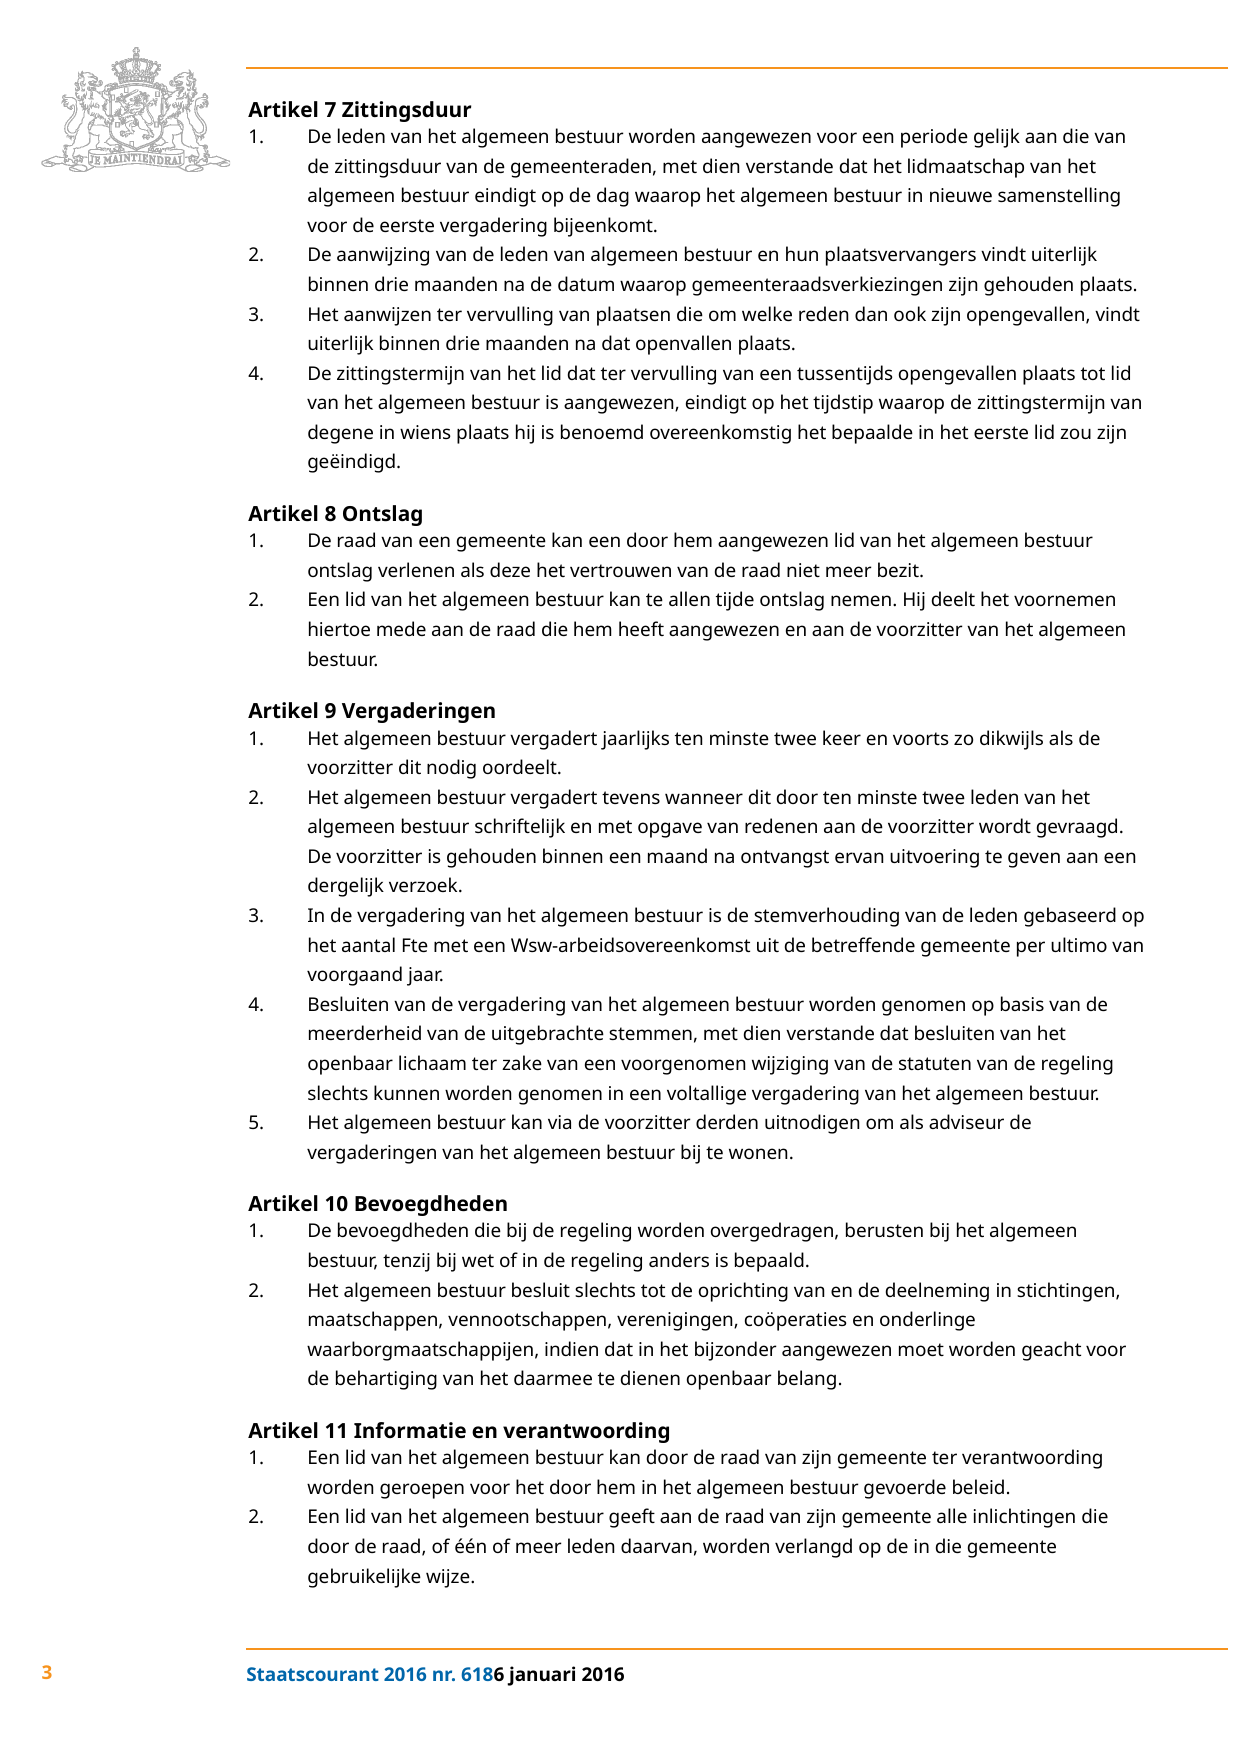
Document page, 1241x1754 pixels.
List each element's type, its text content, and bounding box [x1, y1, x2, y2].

text Artikel 9 Vergaderingen [248, 696, 1152, 725]
list In de vergadering van het algemeen bestuur is de stemverhouding van de leden gebaseerd op het aantal Fte met een Wsw-arbeidsovereenkomst uit de betreffende gemeente per ultimo van voorgaand jaar. [248, 902, 1152, 987]
list Een lid van het algemeen bestuur geeft aan de raad van zijn gemeente alle inlichtingen die door de raad, of één of meer leden daarvan, worden verlangd op de in die gemeente gebruikelijke wijze. [248, 1504, 1152, 1588]
text Artikel 7 Zittingsduur [248, 95, 1152, 123]
list De zittingstermijn van het lid dat ter vervulling van een tussentijds opengevallen plaats tot lid van het algemeen bestuur is aangewezen, eindigt op het tijdstip waarop de zittingstermijn van degene in wiens plaats hij is benoemd overeenkomstig het bepaalde in het eerste lid zou zijn geëindigd. [248, 360, 1152, 474]
list Het algemeen bestuur kan via de voorzitter derden uitnodigen om als adviseur de vergaderingen van het algemeen bestuur bij te wonen. [248, 1109, 1152, 1164]
list Het algemeen bestuur besluit slechts tot de oprichting van en de deelneming in stichtingen, maatschappen, vennootschappen, verenigingen, coöperaties en onderlinge waarborgmaatschappijen, indien dat in het bijzonder aangewezen moet worden geacht voor de behartiging van het daarmee te dienen openbaar belang. [248, 1277, 1152, 1391]
text Artikel 8 Ontslag [248, 499, 1152, 527]
list De aanwijzing van de leden van algemeen bestuur en hun plaatsvervangers vindt uiterlijk binnen drie maanden na de datum waarop gemeenteraadsverkiezingen zijn gehouden plaats. [248, 242, 1152, 297]
text Artikel 11 Informatie en verantwoording [248, 1416, 1152, 1444]
list De bevoegdheden die bij de regeling worden overgedragen, berusten bij het algemeen bestuur, tenzij bij wet of in de regeling anders is bepaald. [248, 1218, 1152, 1273]
list Het algemeen bestuur vergadert jaarlijks ten minste twee keer en voorts zo dikwijls als de voorzitter dit nodig oordeelt. [248, 725, 1152, 780]
list Besluiten van de vergadering van het algemeen bestuur worden genomen op basis van de meerderheid van de uitgebrachte stemmen, met dien verstande dat besluiten van het openbaar lichaam ter zake van een voorgenomen wijziging van de statuten van de regeling slechts kunnen worden genomen in een voltallige vergadering van het algemeen bestuur. [248, 991, 1152, 1105]
list De leden van het algemeen bestuur worden aangewezen voor een periode gelijk aan die van de zittingsduur van de gemeenteraden, met dien verstande dat het lidmaatschap van het algemeen bestuur eindigt op de dag waarop het algemeen bestuur in nieuwe samenstelling voor de eerste vergadering bijeenkomt. [248, 123, 1152, 238]
list De raad van een gemeente kan een door hem aangewezen lid van het algemeen bestuur ontslag verlenen als deze het vertrouwen van de raad niet meer bezit. [248, 527, 1152, 583]
list Het aanwijzen ter vervulling van plaatsen die om welke reden dan ook zijn opengevallen, vindt uiterlijk binnen drie maanden na dat openvallen plaats. [248, 301, 1152, 356]
picture [41, 47, 231, 172]
list Een lid van het algemeen bestuur kan te allen tijde ontslag nemen. Hij deelt het voornemen hiertoe mede aan de raad die hem heeft aangewezen en aan de voorzitter van het algemeen bestuur. [248, 587, 1152, 672]
text Artikel 10 Bevoegdheden [248, 1189, 1152, 1218]
list Een lid van het algemeen bestuur kan door de raad van zijn gemeente ter verantwoording worden geroepen voor het door hem in het algemeen bestuur gevoerde beleid. [248, 1444, 1152, 1500]
list Het algemeen bestuur vergadert tevens wanneer dit door ten minste twee leden van het algemeen bestuur schriftelijk en met opgave van redenen aan de voorzitter wordt gevraagd. De voorzitter is gehouden binnen een maand na ontvangst ervan uitvoering te geven aan een dergelijk verzoek. [248, 784, 1152, 898]
